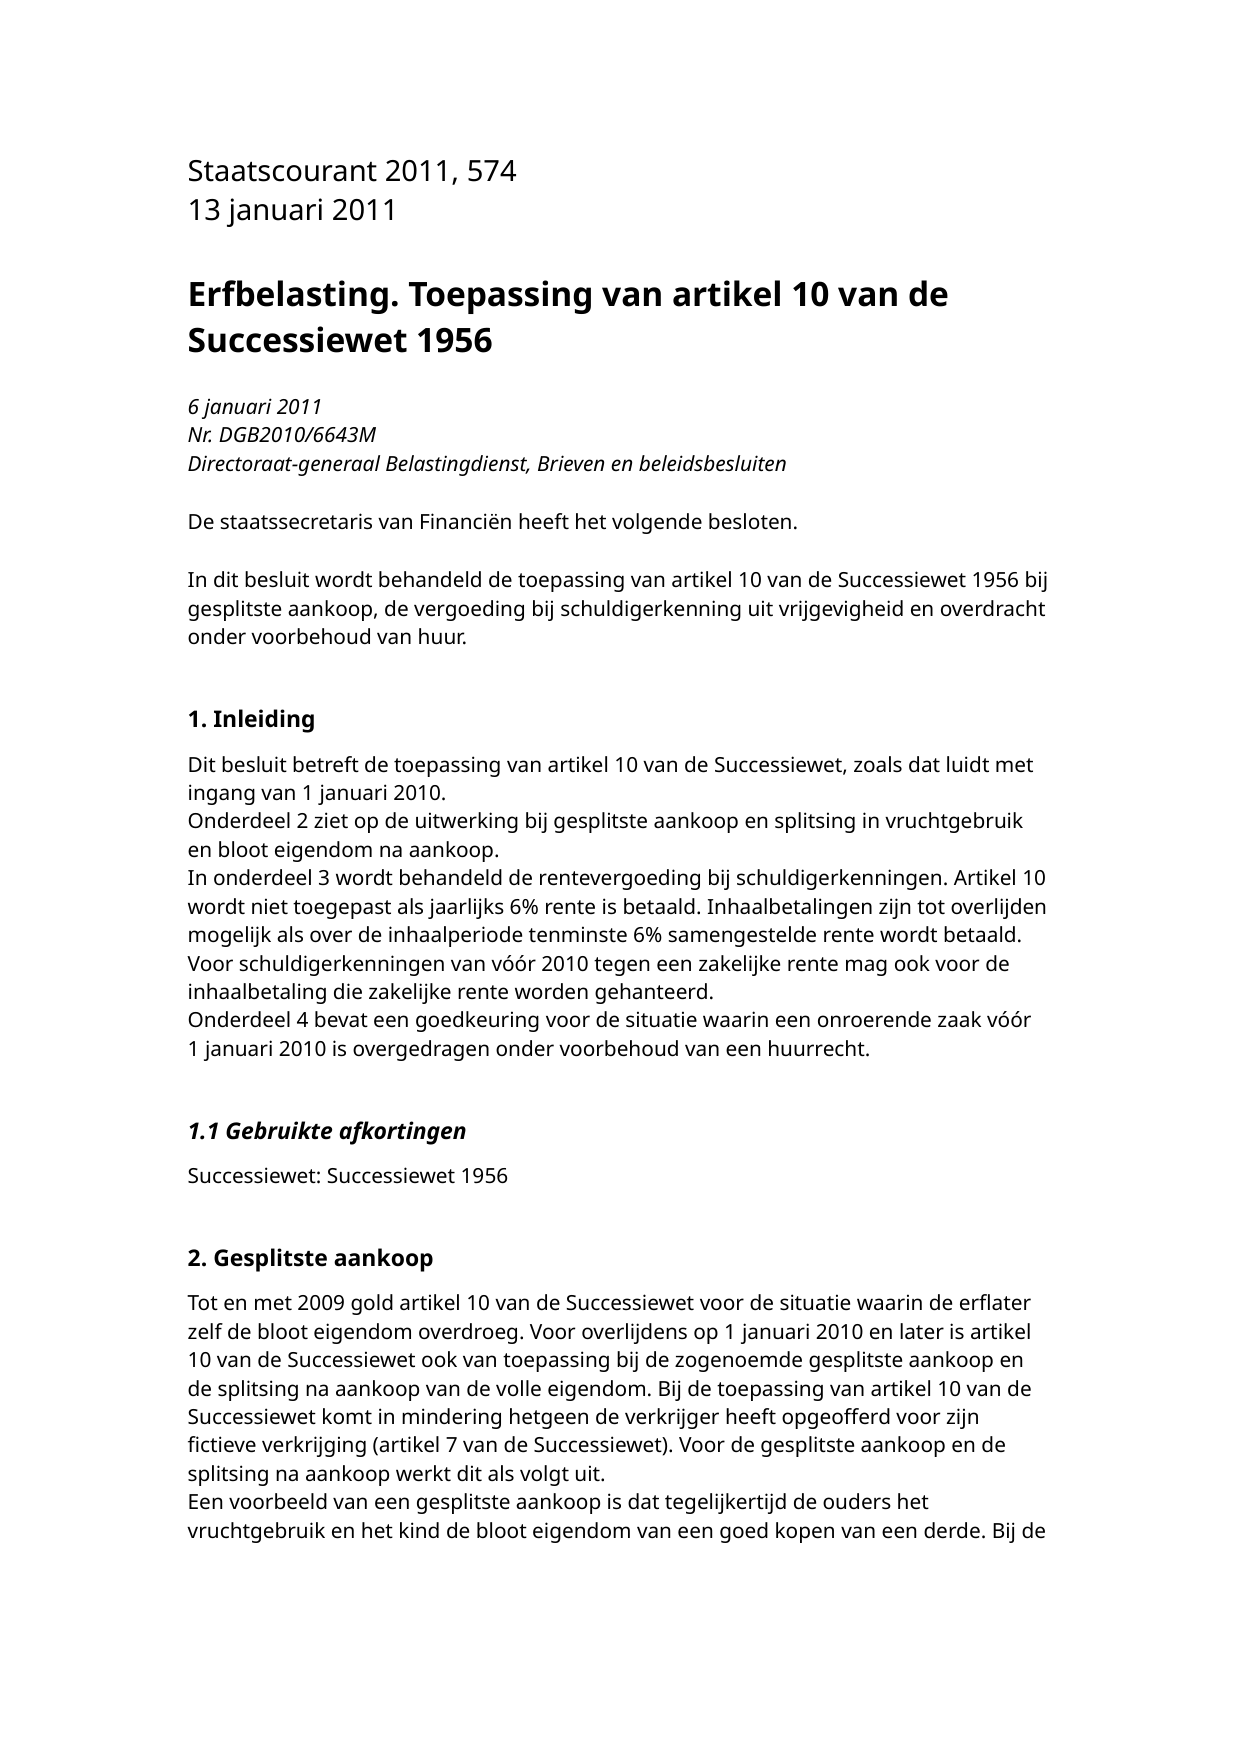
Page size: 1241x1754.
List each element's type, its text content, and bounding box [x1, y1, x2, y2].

subtitle 1. Inleiding [187, 703, 1053, 735]
text Dit besluit betreft de toepassing van artikel 10 van de Successiewet, zoals dat luidt met ingang van 1 januari 2010. [187, 750, 1053, 807]
text Staatscourant 2011, 574 [187, 150, 1053, 190]
text 6 januari 2011 [187, 392, 1053, 420]
text Nr. DGB2010/6643M [187, 420, 1053, 449]
text In dit besluit wordt behandeld de toepassing van artikel 10 van de Successiewet 1956 bij gesplitste aankoop, de vergoeding bij schuldigerkenning uit vrijgevigheid en overdracht onder voorbehoud van huur. [187, 566, 1053, 651]
text Onderdeel 4 bevat een goedkeuring voor de situatie waarin een onroerende zaak vóór 1 januari 2010 is overgedragen onder voorbehoud van een huurrecht. [187, 1006, 1053, 1062]
text Tot en met 2009 gold artikel 10 van de Successiewet voor de situatie waarin de erflater zelf de bloot eigendom overdroeg. Voor overlijdens op 1 januari 2010 en later is artikel 10 van de Successiewet ook van toepassing bij de zogenoemde gesplitste aankoop en de splitsing na aankoop van de volle eigendom. Bij de toepassing van artikel 10 van de Successiewet komt in mindering hetgeen de verkrijger heeft opgeofferd voor zijn fictieve verkrijging (artikel 7 van de Successiewet). Voor de gesplitste aankoop en de splitsing na aankoop werkt dit als volgt uit. [187, 1288, 1053, 1487]
text Een voorbeeld van een gesplitste aankoop is dat tegelijkertijd de ouders het vruchtgebruik en het kind de bloot eigendom van een goed kopen van een derde. Bij de [187, 1487, 1053, 1544]
subtitle 1.1 Gebruikte afkortingen [187, 1115, 1053, 1146]
text In onderdeel 3 wordt behandeld de rentevergoeding bij schuldigerkenningen. Artikel 10 wordt niet toegepast als jaarlijks 6% rente is betaald. Inhaalbetalingen zijn tot overlijden mogelijk als over de inhaalperiode tenminste 6% samengestelde rente wordt betaald. Voor schuldigerkenningen van vóór 2010 tegen een zakelijke rente mag ook voor de inhaalbetaling die zakelijke rente worden gehanteerd. [187, 863, 1053, 1006]
subtitle Erfbelasting. Toepassing van artikel 10 van de Successiewet 1956 [187, 271, 1053, 362]
text 13 januari 2011 [187, 190, 1053, 229]
text Onderdeel 2 ziet op de uitwerking bij gesplitste aankoop en splitsing in vruchtgebruik en bloot eigendom na aankoop. [187, 807, 1053, 863]
text Directoraat-generaal Belastingdienst, Brieven en beleidsbesluiten [187, 449, 1053, 477]
text De staatssecretaris van Financiën heeft het volgende besloten. [187, 507, 1053, 536]
text Successiewet: Successiewet 1956 [187, 1161, 1053, 1190]
subtitle 2. Gesplitste aankoop [187, 1242, 1053, 1273]
